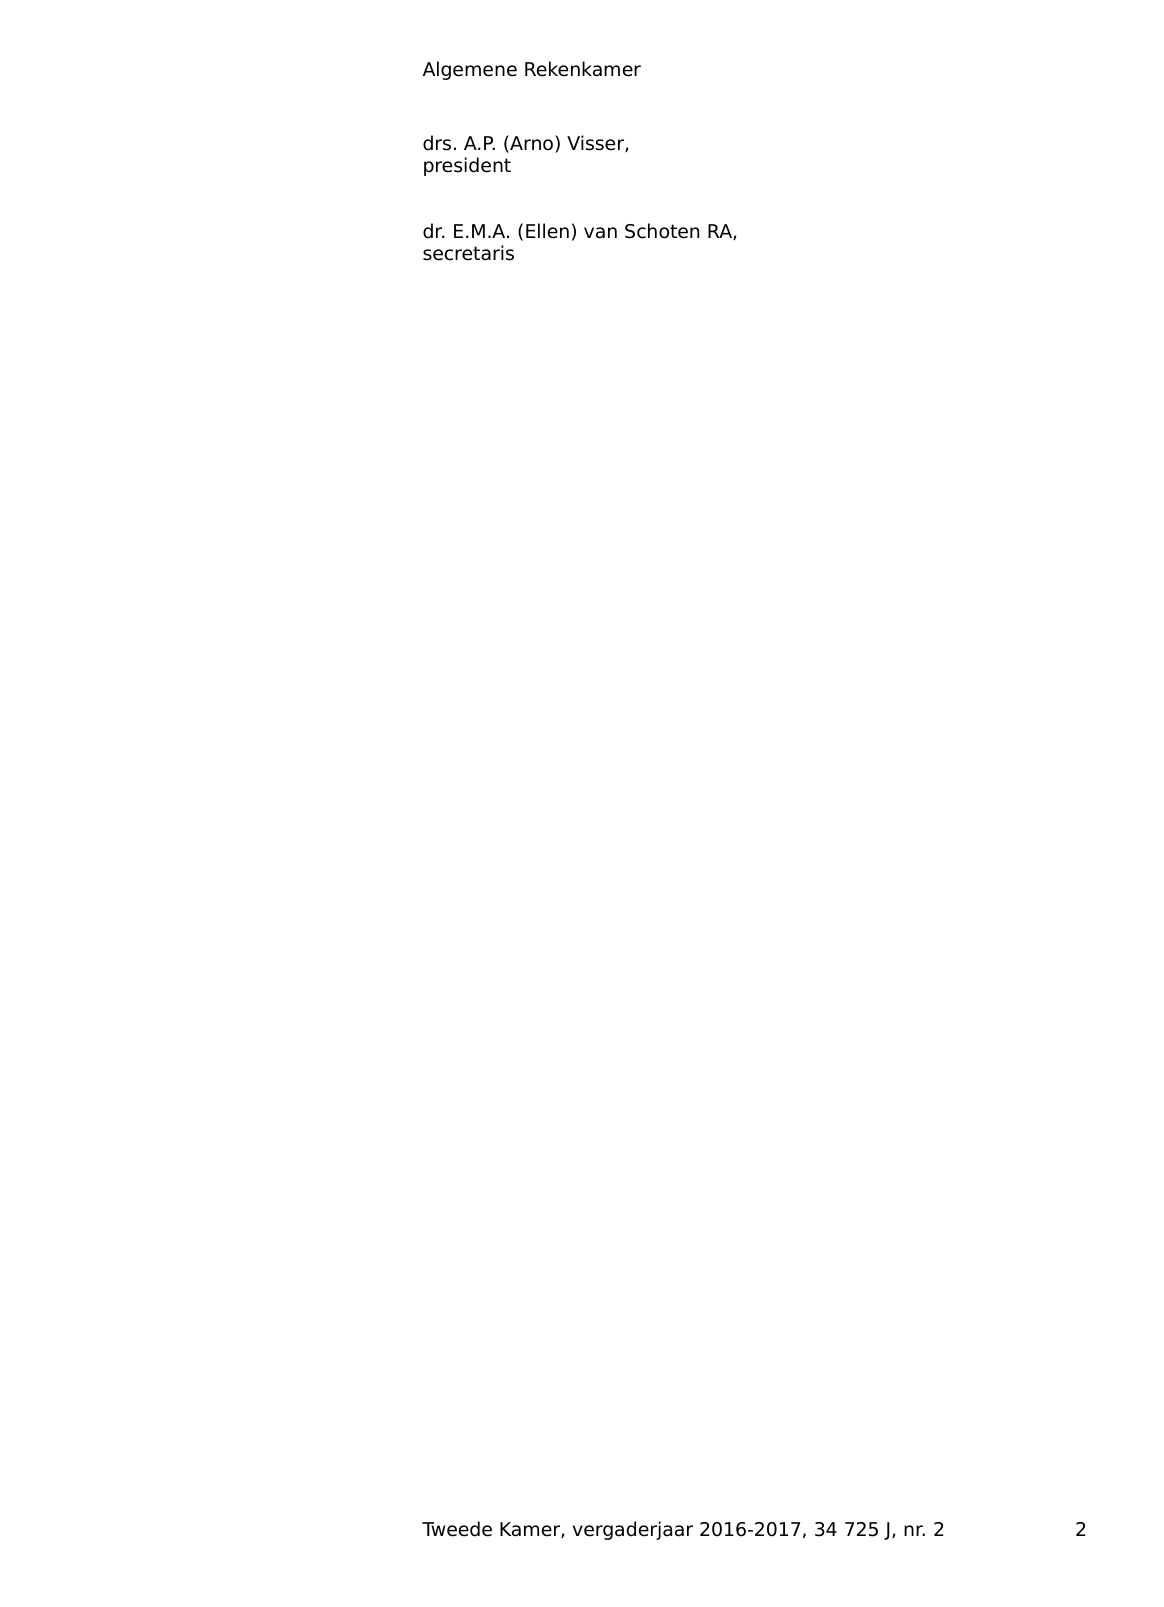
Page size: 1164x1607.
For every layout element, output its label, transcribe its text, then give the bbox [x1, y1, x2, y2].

text drs. A.P. (Arno) Visser, president [422, 111, 1087, 177]
text dr. E.M.A. (Ellen) van Schoten RA, secretaris [422, 199, 1087, 265]
text Algemene Rekenkamer [422, 59, 1087, 81]
